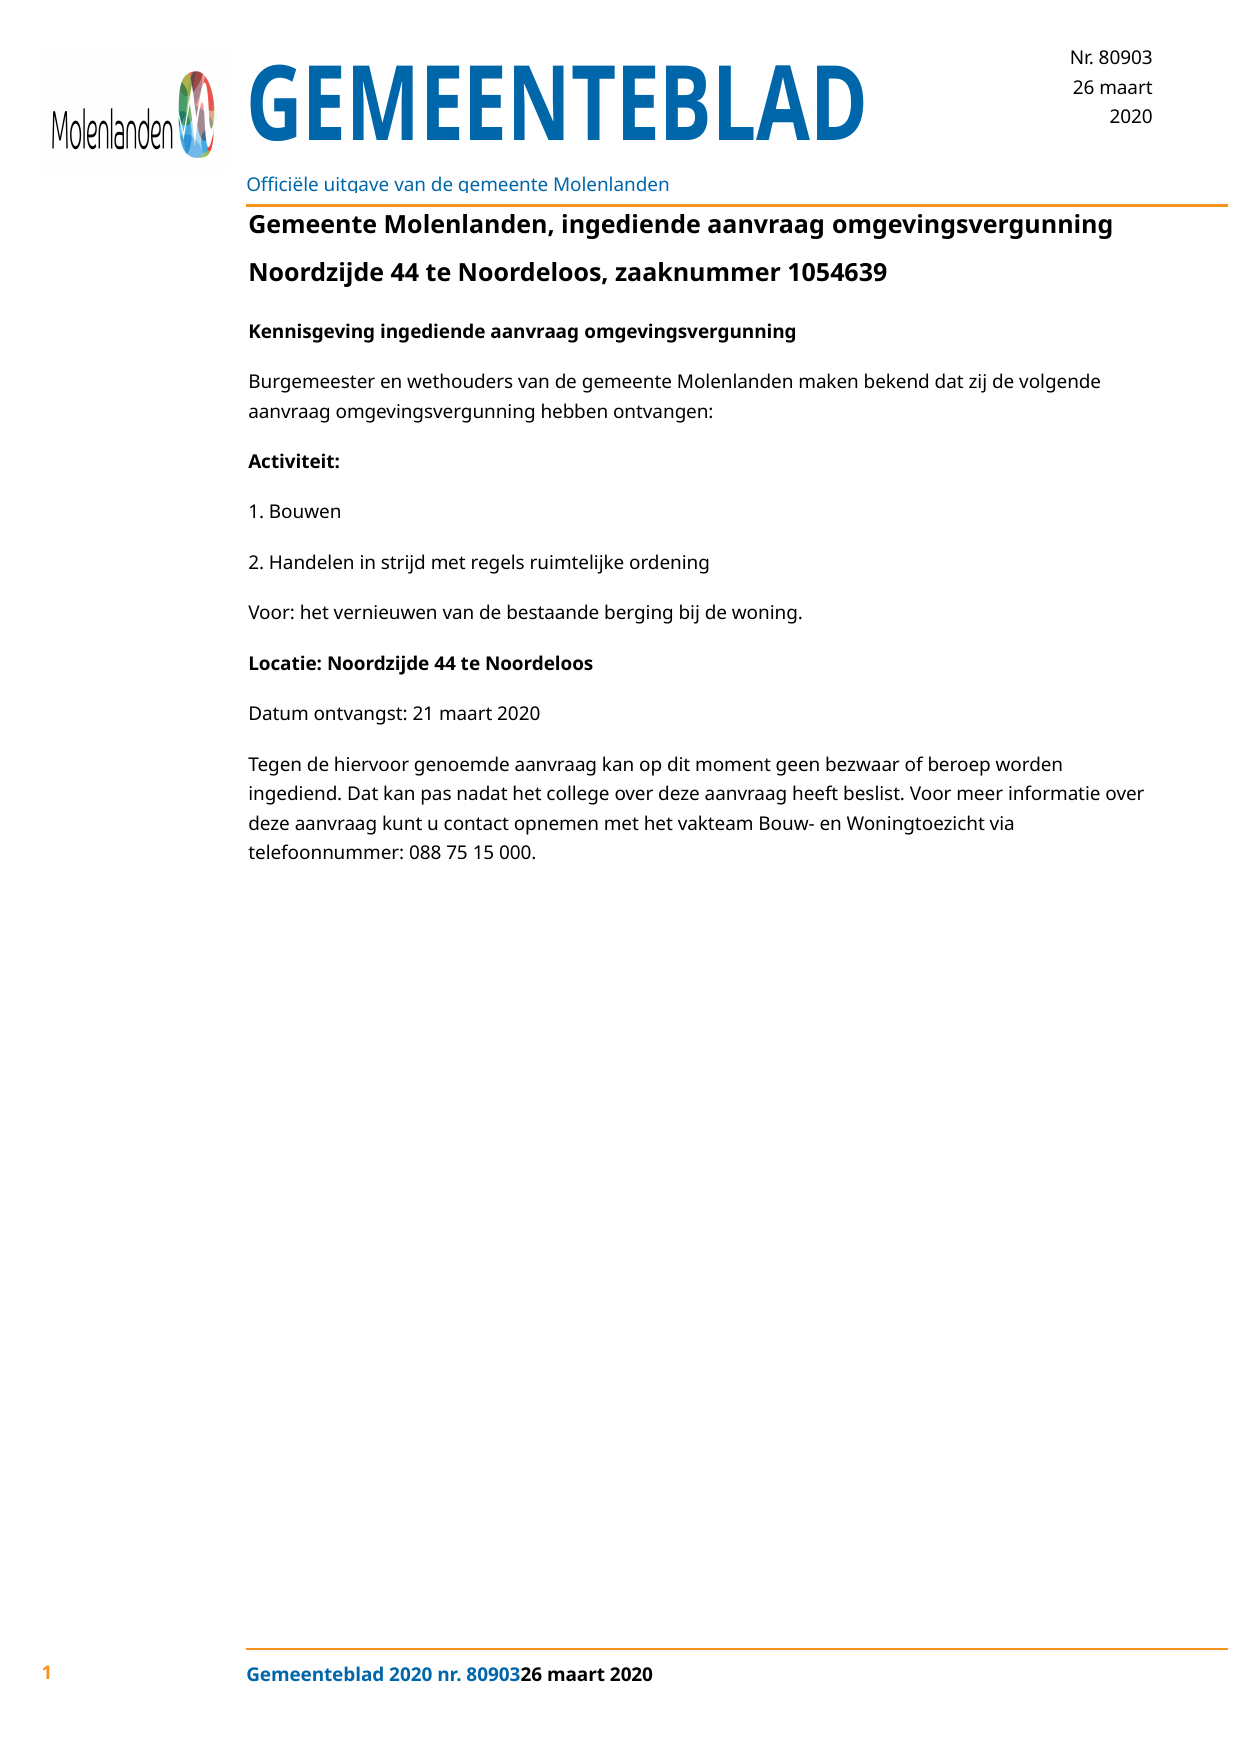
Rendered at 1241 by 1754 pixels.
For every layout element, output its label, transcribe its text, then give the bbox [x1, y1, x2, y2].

text Burgemeester en wethouders van de gemeente Molenlanden maken bekend dat zij de volgende aanvraag omgevingsvergunning hebben ontvangen: [248, 368, 1152, 424]
text Locatie: Noordzijde 44 te Noordeloos [248, 650, 1152, 676]
text Datum ontvangst: 21 maart 2020 [248, 700, 1152, 726]
text Voor: het vernieuwen van de bestaande berging bij de woning. [248, 599, 1152, 625]
text Kennisgeving ingediende aanvraag omgevingsvergunning [248, 318, 1152, 344]
text Activiteit: [248, 448, 1152, 474]
text 1. Bouwen [248, 499, 1152, 524]
picture [41, 47, 231, 172]
text Tegen de hiervoor genoemde aanvraag kan op dit moment geen bezwaar of beroep worden ingediend. Dat kan pas nadat het college over deze aanvraag heeft beslist. Voor meer informatie over deze aanvraag kunt u contact opnemen met het vakteam Bouw- en Woningtoezicht via telefoonnummer: 088 75 15 000. [248, 751, 1152, 865]
text 2. Handelen in strijd met regels ruimtelijke ordening [248, 549, 1152, 575]
text Gemeente Molenlanden, ingediende aanvraag omgevingsvergunning Noordzijde 44 te Noordeloos, zaaknummer 1054639 [248, 207, 1152, 288]
